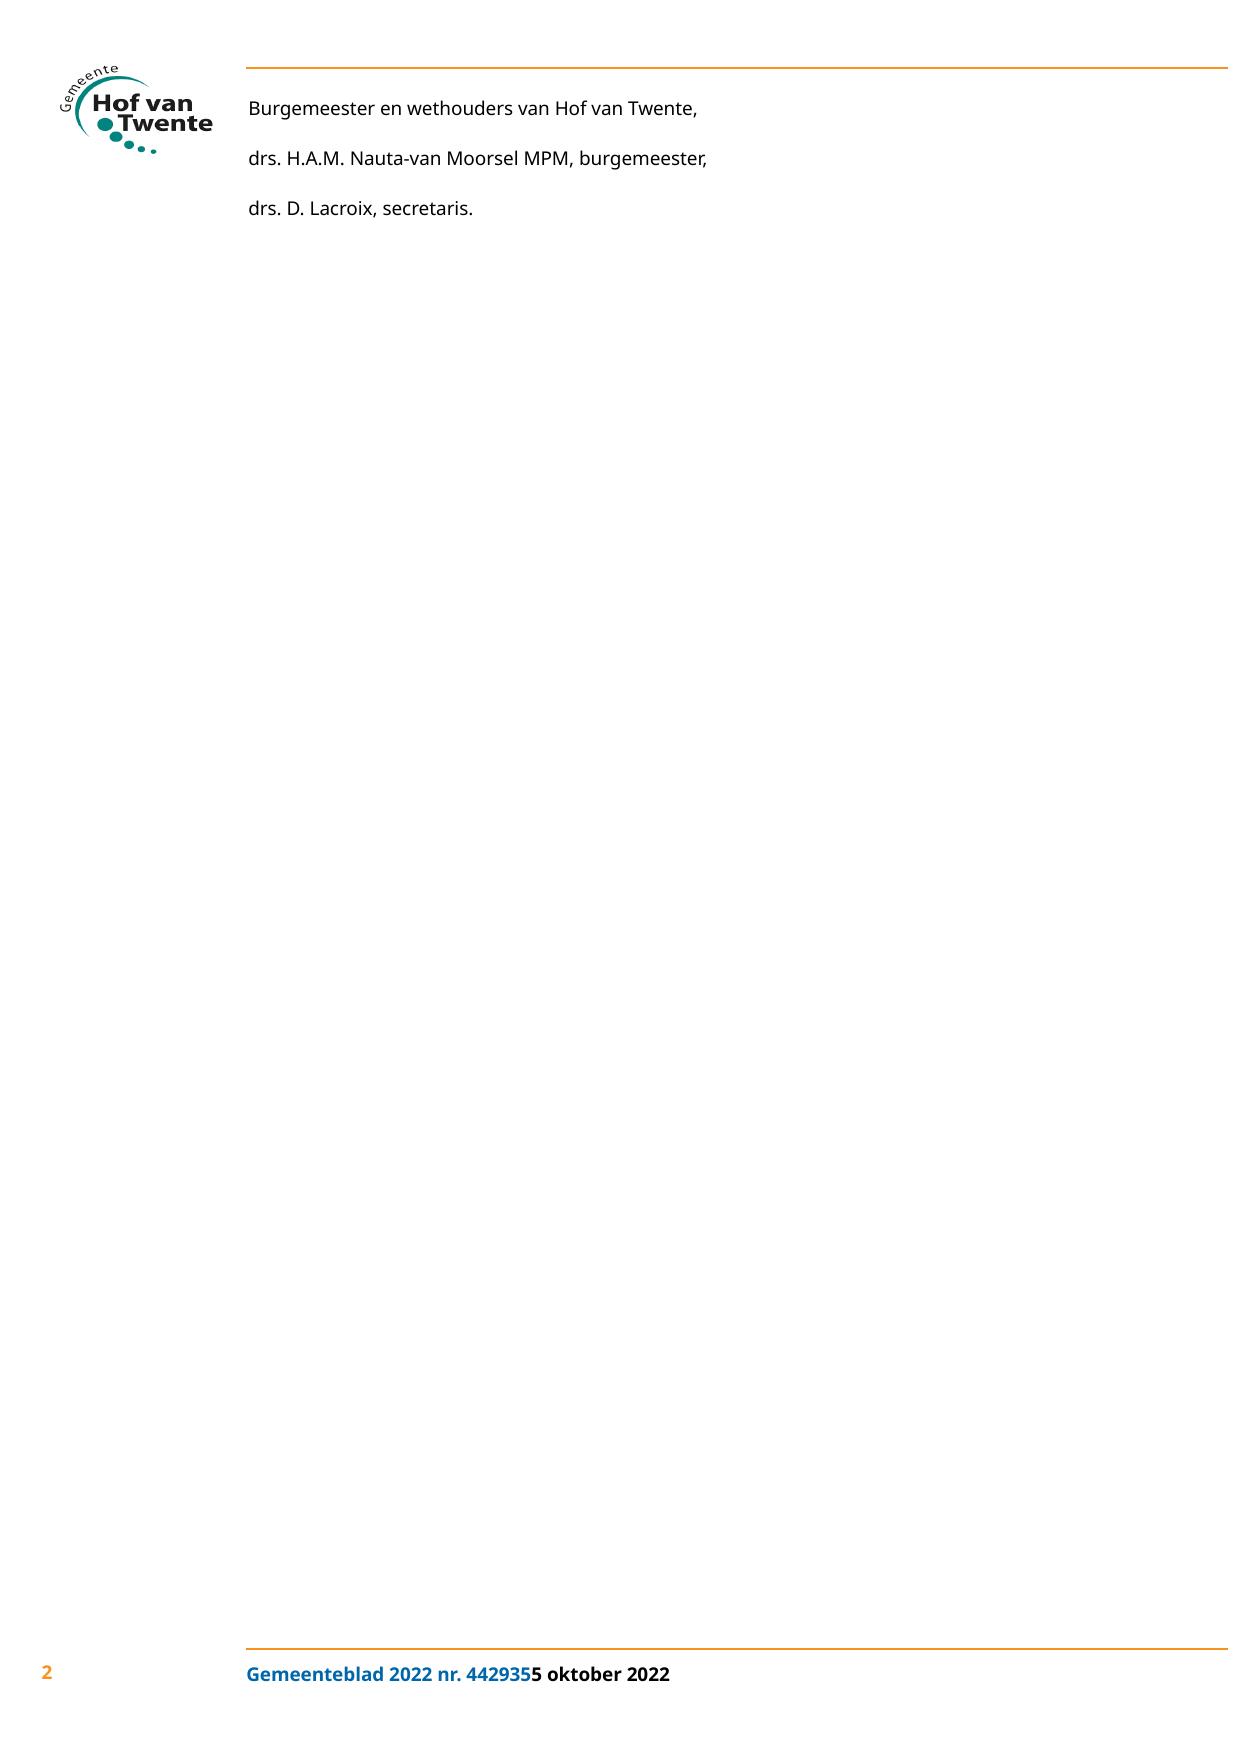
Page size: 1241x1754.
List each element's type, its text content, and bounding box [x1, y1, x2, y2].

picture [41, 47, 231, 172]
text Burgemeester en wethouders van Hof van Twente, [248, 95, 1152, 121]
text drs. H.A.M. Nauta-van Moorsel MPM, burgemeester, [248, 145, 1152, 171]
text drs. D. Lacroix, secretaris. [248, 196, 1152, 221]
